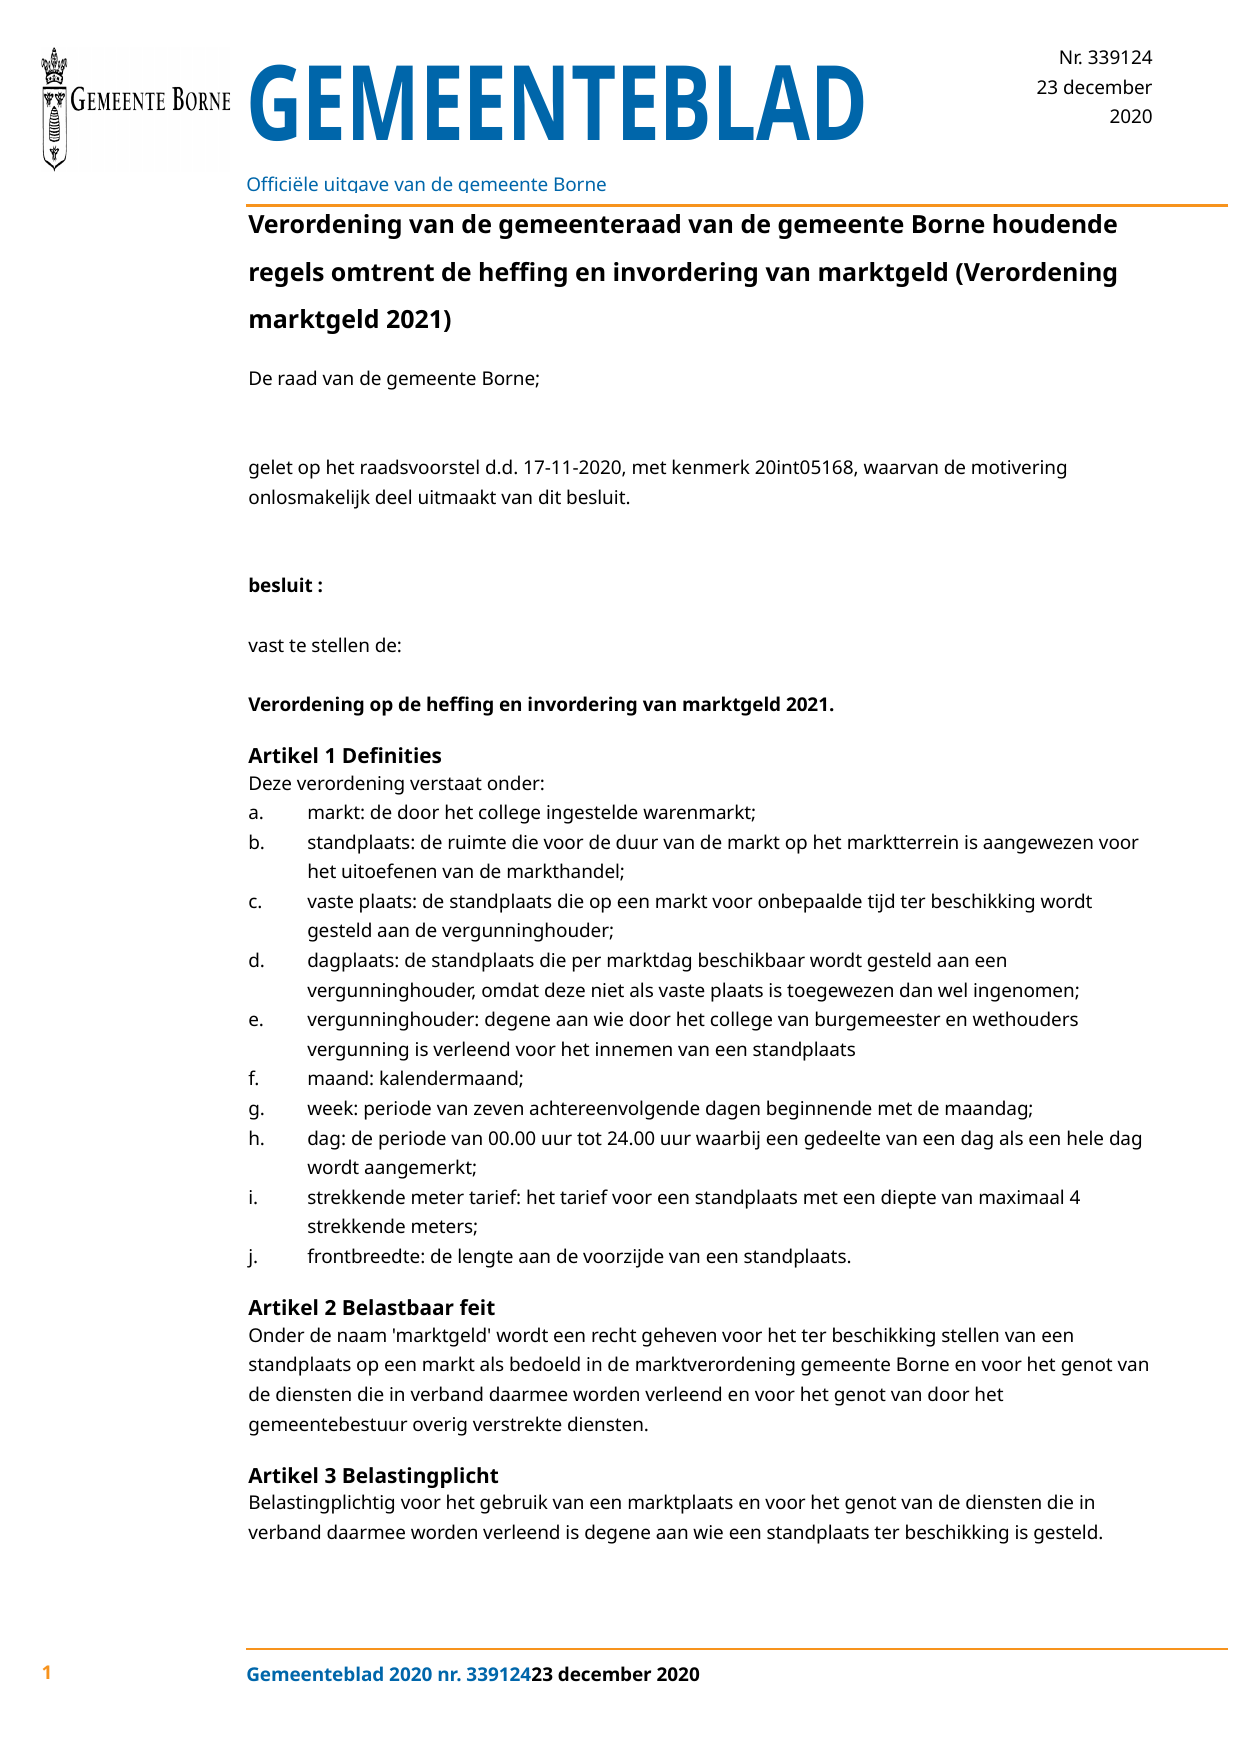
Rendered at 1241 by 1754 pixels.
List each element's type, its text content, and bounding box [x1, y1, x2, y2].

list dag: de periode van 00.00 uur tot 24.00 uur waarbij een gedeelte van een dag als een hele dag wordt aangemerkt; [248, 1125, 1152, 1180]
list standplaats: de ruimte die voor de duur van de markt op het marktterrein is aangewezen voor het uitoefenen van de markthandel; [248, 829, 1152, 884]
text Onder de naam 'marktgeld' wordt een recht geheven voor het ter beschikking stellen van een standplaats op een markt als bedoeld in de marktverordening gemeente Borne en voor het genot van de diensten die in verband daarmee worden verleend en voor het genot van door het gemeentebestuur overig verstrekte diensten. [248, 1322, 1152, 1436]
picture [41, 47, 231, 172]
list dagplaats: de standplaats die per marktdag beschikbaar wordt gesteld aan een vergunninghouder, omdat deze niet als vaste plaats is toegewezen dan wel ingenomen; [248, 947, 1152, 1003]
text Deze verordening verstaat onder: [248, 770, 1152, 796]
text Verordening op de heffing en invordering van marktgeld 2021. [248, 691, 1152, 717]
list strekkende meter tarief: het tarief voor een standplaats met een diepte van maximaal 4 strekkende meters; [248, 1184, 1152, 1239]
list maand: kalendermaand; [248, 1066, 1152, 1091]
list markt: de door het college ingestelde warenmarkt; [248, 799, 1152, 825]
text gelet op het raadsvoorstel d.d. 17-11-2020, met kenmerk 20int05168, waarvan de motivering onlosmakelijk deel uitmaakt van dit besluit. [248, 454, 1152, 509]
text Artikel 1 Definities [248, 741, 1152, 770]
text vast te stellen de: [248, 632, 1152, 657]
list week: periode van zeven achtereenvolgende dagen beginnende met de maandag; [248, 1095, 1152, 1121]
text besluit : [248, 573, 1152, 598]
text Belastingplichtig voor het gebruik van een marktplaats en voor het genot van de diensten die in verband daarmee worden verleend is degene aan wie een standplaats ter beschikking is gesteld. [248, 1489, 1152, 1545]
list vergunninghouder: degene aan wie door het college van burgemeester en wethouders vergunning is verleend voor het innemen van een standplaats [248, 1006, 1152, 1062]
list frontbreedte: de lengte aan de voorzijde van een standplaats. [248, 1243, 1152, 1269]
list vaste plaats: de standplaats die op een markt voor onbepaalde tijd ter beschikking wordt gesteld aan de vergunninghouder; [248, 888, 1152, 943]
text Verordening van de gemeenteraad van de gemeente Borne houdende regels omtrent de heffing en invordering van marktgeld (Verordening marktgeld 2021) [248, 207, 1152, 336]
text Artikel 2 Belastbaar feit [248, 1293, 1152, 1322]
text De raad van de gemeente Borne; [248, 366, 1152, 391]
text Artikel 3 Belastingplicht [248, 1461, 1152, 1489]
